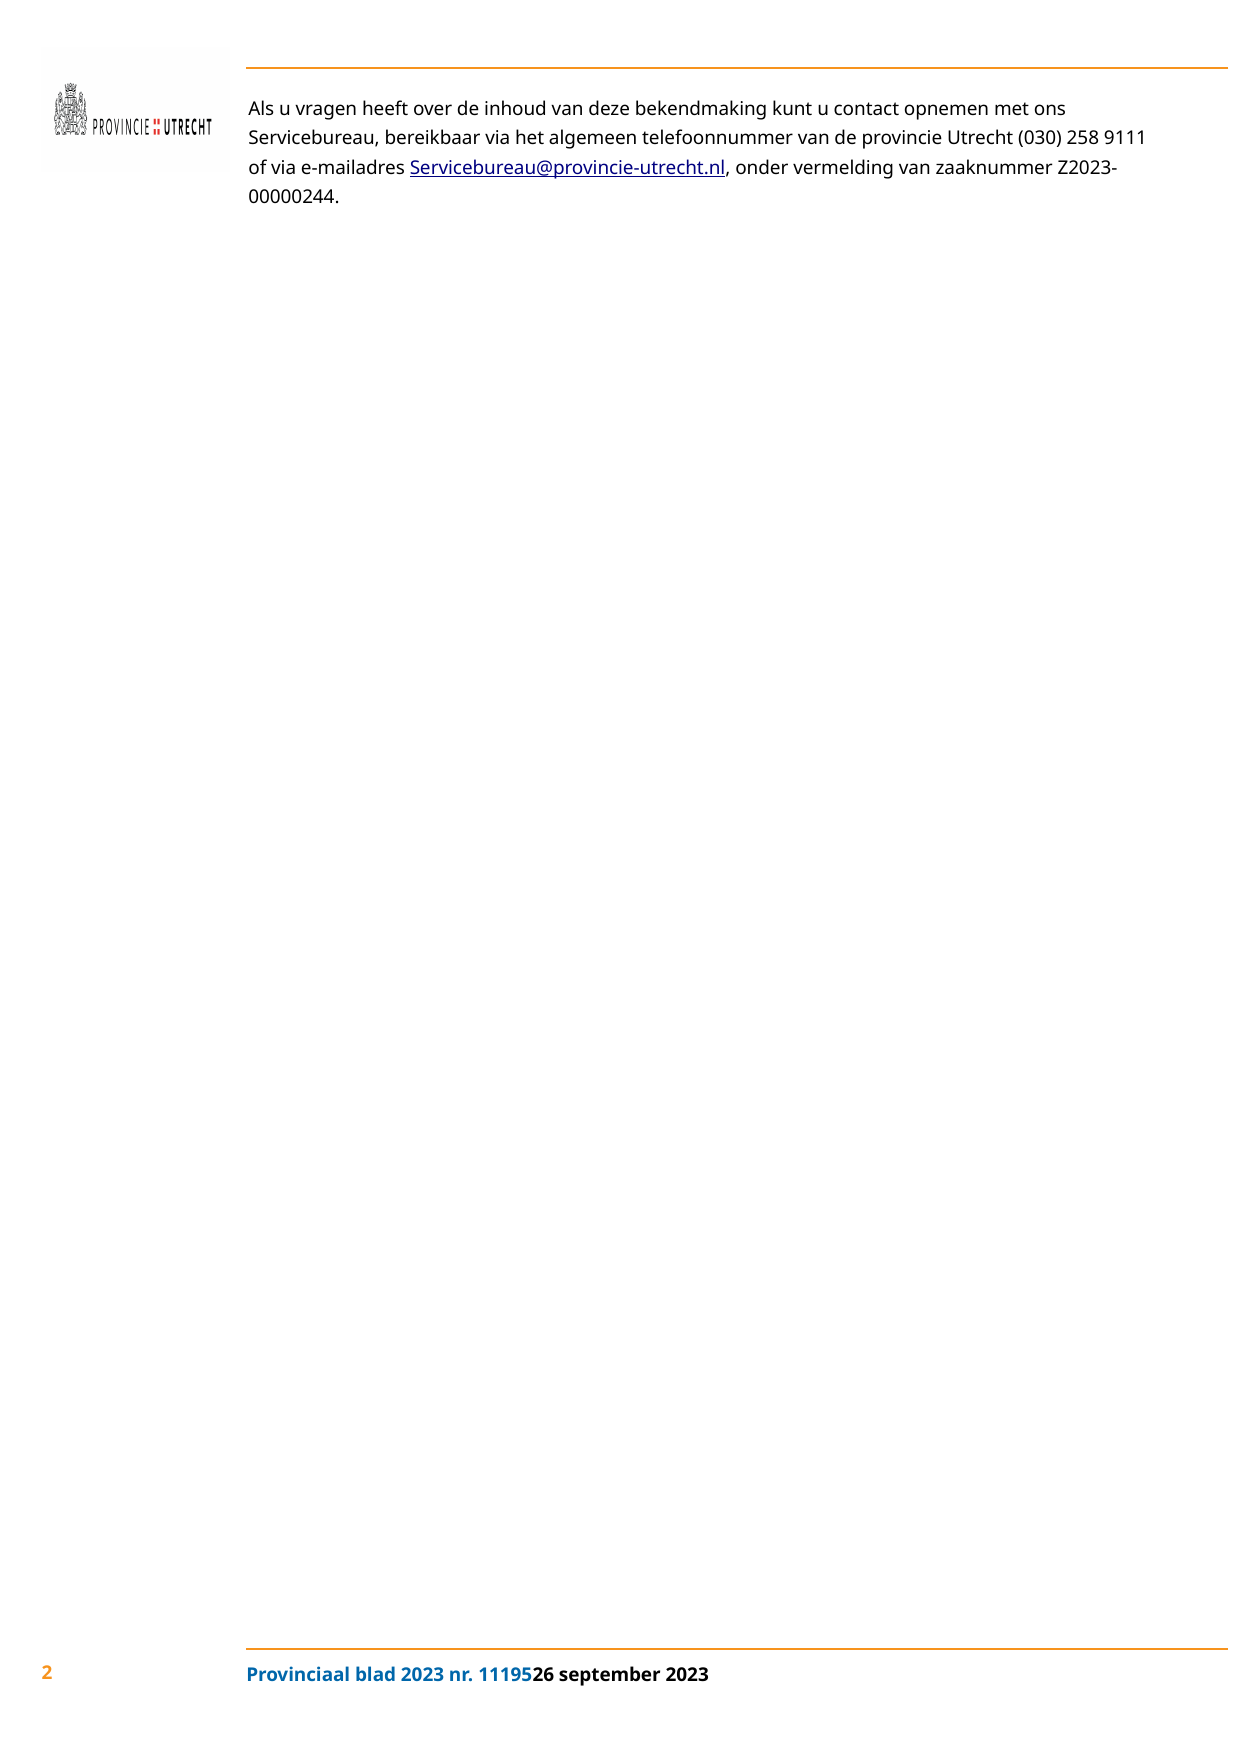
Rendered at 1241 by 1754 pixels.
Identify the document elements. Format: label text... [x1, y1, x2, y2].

text Als u vragen heeft over de inhoud van deze bekendmaking kunt u contact opnemen met ons Servicebureau, bereikbaar via het algemeen telefoonnummer van de provincie Utrecht (030) 258 9111 of via e-mailadres Servicebureau@provincie-utrecht.nl, onder vermelding van zaaknummer Z2023-00000244. [248, 95, 1152, 209]
picture [41, 47, 231, 172]
